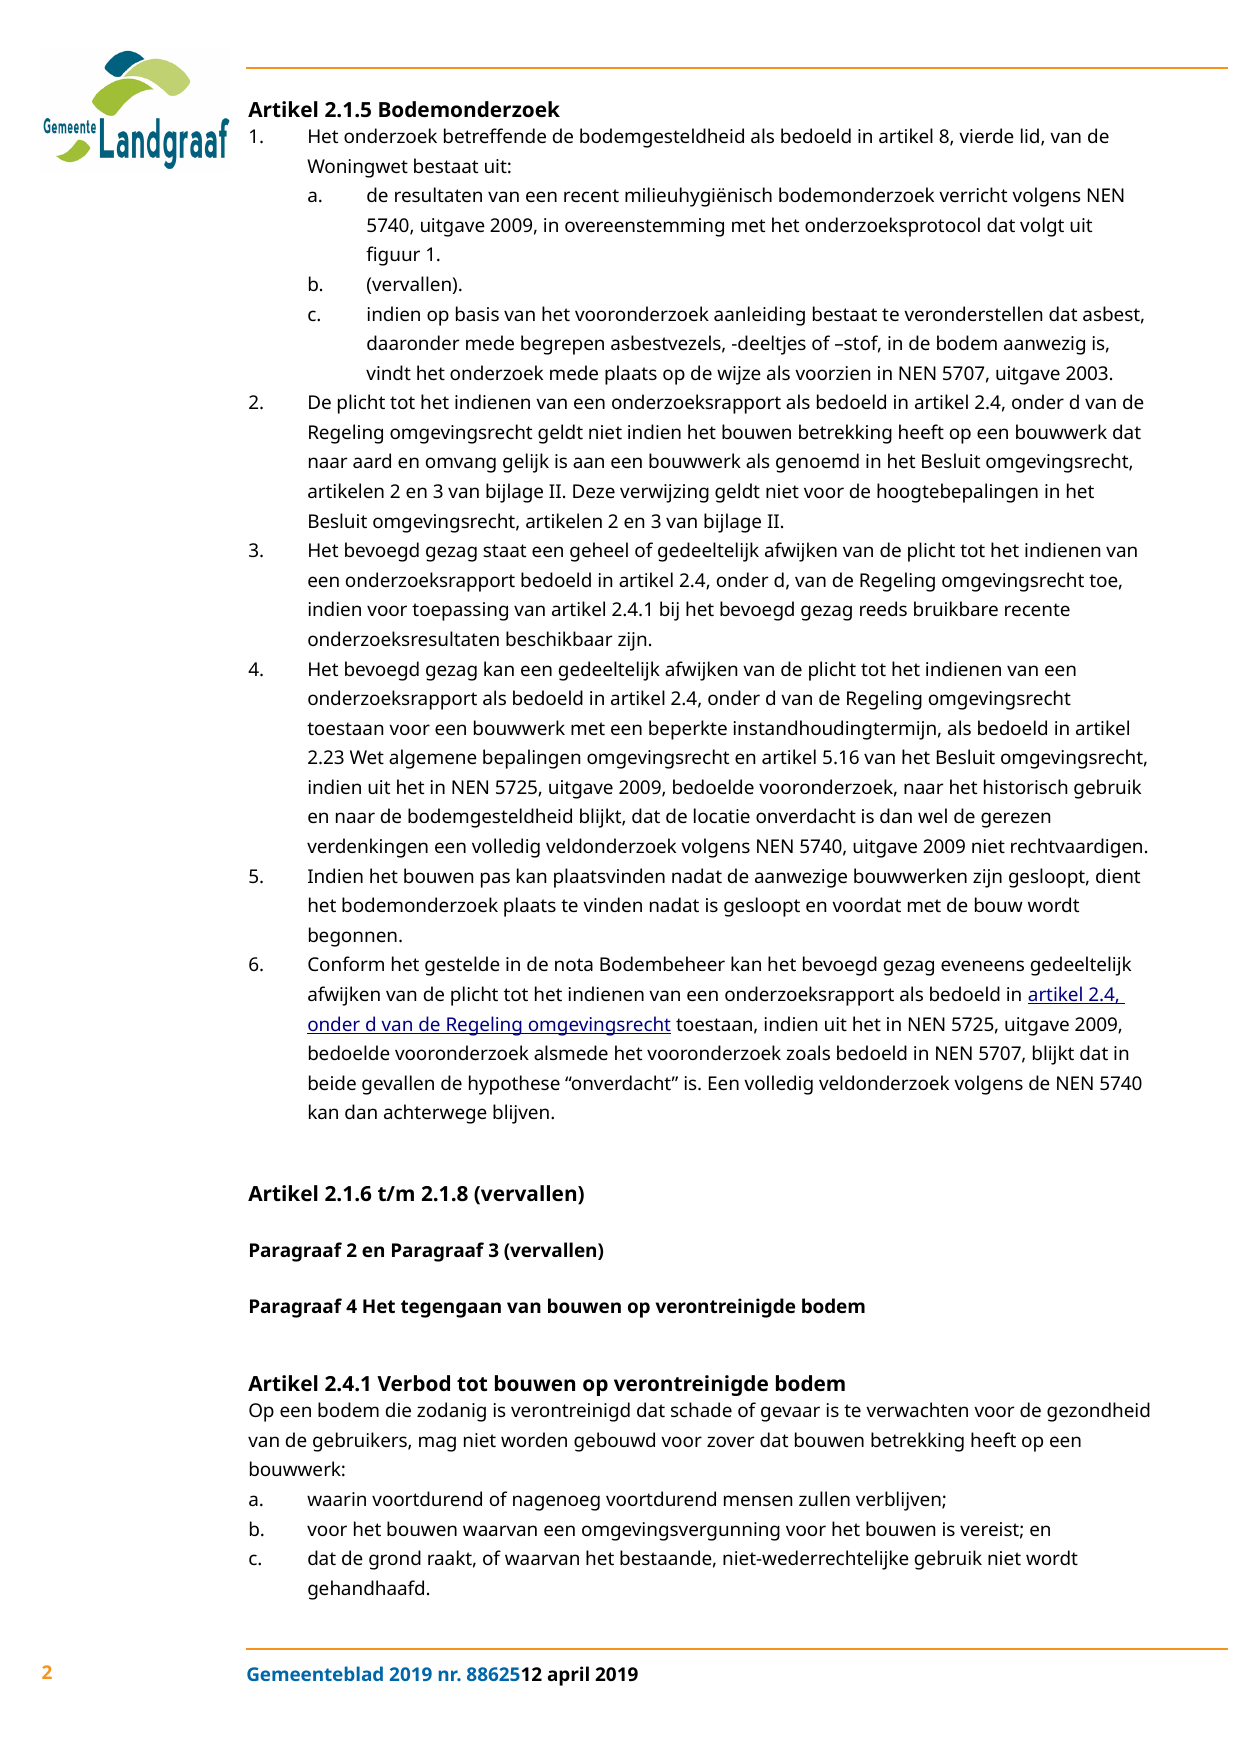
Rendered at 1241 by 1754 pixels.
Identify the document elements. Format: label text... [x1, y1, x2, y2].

text Paragraaf 2 en Paragraaf 3 (vervallen) [248, 1237, 1152, 1263]
list (vervallen). [307, 271, 1152, 297]
list de resultaten van een recent milieuhygiënisch bodemonderzoek verricht volgens NEN 5740, uitgave 2009, in overeenstemming met het onderzoeksprotocol dat volgt uit figuur 1. [307, 182, 1152, 267]
text Paragraaf 4 Het tegengaan van bouwen op verontreinigde bodem [248, 1293, 1152, 1318]
text Artikel 2.1.5 Bodemonderzoek [248, 95, 1152, 123]
text Op een bodem die zodanig is verontreinigd dat schade of gevaar is te verwachten voor de gezondheid van de gebruikers, mag niet worden gebouwd voor zover dat bouwen betrekking heeft op een bouwwerk: [248, 1397, 1152, 1482]
list waarin voortdurend of nagenoeg voortdurend mensen zullen verblijven; [248, 1486, 1152, 1512]
list voor het bouwen waarvan een omgevingsvergunning voor het bouwen is vereist; en [248, 1516, 1152, 1541]
text Artikel 2.4.1 Verbod tot bouwen op verontreinigde bodem [248, 1369, 1152, 1397]
list indien op basis van het vooronderzoek aanleiding bestaat te veronderstellen dat asbest, daaronder mede begrepen asbestvezels, -deeltjes of –stof, in de bodem aanwezig is, vindt het onderzoek mede plaats op de wijze als voorzien in NEN 5707, uitgave 2003. [307, 301, 1152, 386]
list Indien het bouwen pas kan plaatsvinden nadat de aanwezige bouwwerken zijn gesloopt, dient het bodemonderzoek plaats te vinden nadat is gesloopt en voordat met de bouw wordt begonnen. [248, 863, 1152, 948]
list Conform het gestelde in de nota Bodembeheer kan het bevoegd gezag eveneens gedeeltelijk afwijken van de plicht tot het indienen van een onderzoeksrapport als bedoeld in artikel 2.4, onder d van de Regeling omgevingsrecht toestaan, indien uit het in NEN 5725, uitgave 2009, bedoelde vooronderzoek alsmede het vooronderzoek zoals bedoeld in NEN 5707, blijkt dat in beide gevallen de hypothese “onverdacht” is. Een volledig veldonderzoek volgens de NEN 5740 kan dan achterwege blijven. [248, 952, 1152, 1125]
text Artikel 2.1.6 t/m 2.1.8 (vervallen) [248, 1179, 1152, 1208]
list Het onderzoek betreffende de bodemgesteldheid als bedoeld in artikel 8, vierde lid, van de Woningwet bestaat uit: [248, 123, 1152, 178]
picture [41, 47, 231, 172]
list De plicht tot het indienen van een onderzoeksrapport als bedoeld in artikel 2.4, onder d van de Regeling omgevingsrecht geldt niet indien het bouwen betrekking heeft op een bouwwerk dat naar aard en omvang gelijk is aan een bouwwerk als genoemd in het Besluit omgevingsrecht, artikelen 2 en 3 van bijlage II. Deze verwijzing geldt niet voor de hoogtebepalingen in het Besluit omgevingsrecht, artikelen 2 en 3 van bijlage II. [248, 389, 1152, 533]
list Het bevoegd gezag kan een gedeeltelijk afwijken van de plicht tot het indienen van een onderzoeksrapport als bedoeld in artikel 2.4, onder d van de Regeling omgevingsrecht toestaan voor een bouwwerk met een beperkte instandhoudingtermijn, als bedoeld in artikel 2.23 Wet algemene bepalingen omgevingsrecht en artikel 5.16 van het Besluit omgevingsrecht, indien uit het in NEN 5725, uitgave 2009, bedoelde vooronderzoek, naar het historisch gebruik en naar de bodemgesteldheid blijkt, dat de locatie onverdacht is dan wel de gerezen verdenkingen een volledig veldonderzoek volgens NEN 5740, uitgave 2009 niet rechtvaardigen. [248, 656, 1152, 859]
list dat de grond raakt, of waarvan het bestaande, niet-wederrechtelijke gebruik niet wordt gehandhaafd. [248, 1545, 1152, 1601]
list Het bevoegd gezag staat een geheel of gedeeltelijk afwijken van de plicht tot het indienen van een onderzoeksrapport bedoeld in artikel 2.4, onder d, van de Regeling omgevingsrecht toe, indien voor toepassing van artikel 2.4.1 bij het bevoegd gezag reeds bruikbare recente onderzoeksresultaten beschikbaar zijn. [248, 537, 1152, 652]
